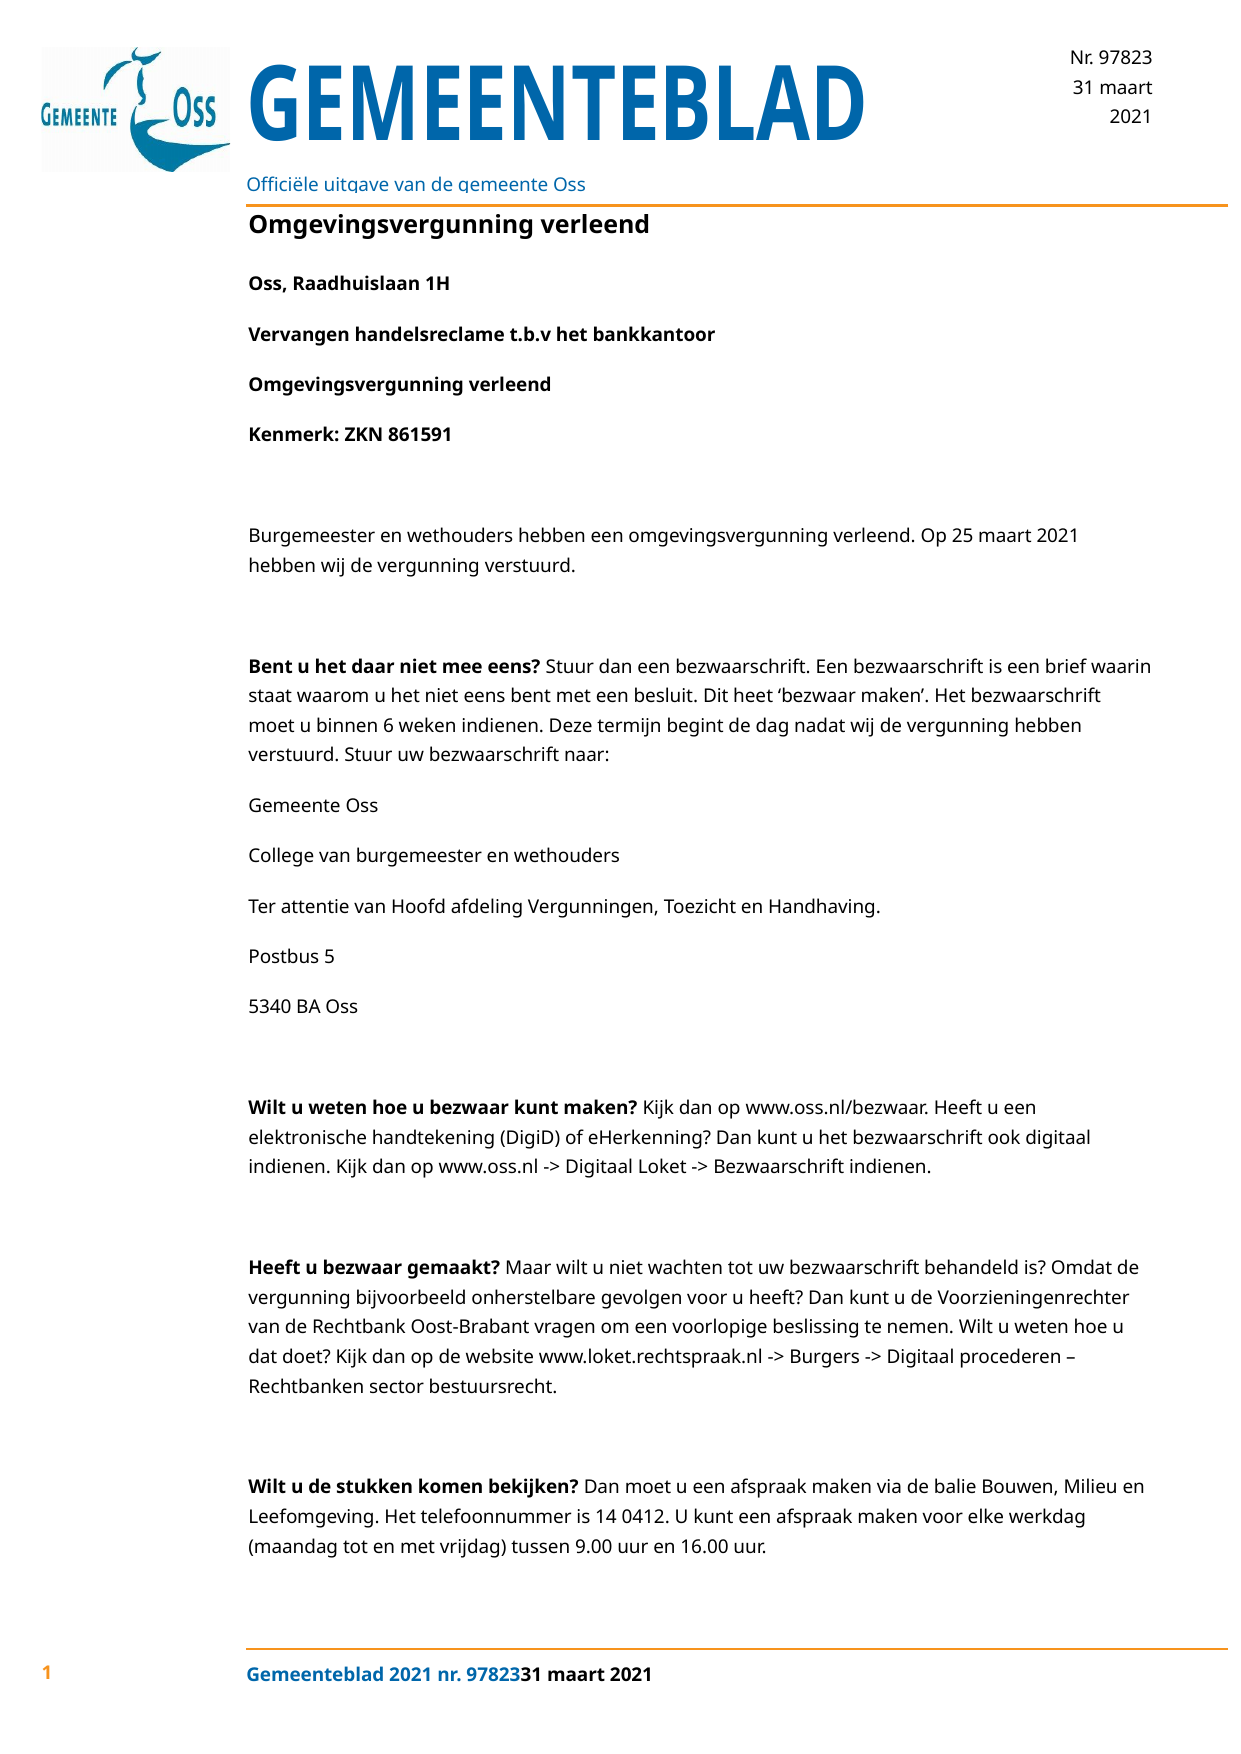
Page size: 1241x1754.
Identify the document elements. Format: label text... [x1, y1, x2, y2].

text Oss, Raadhuislaan 1H [248, 270, 1152, 296]
picture [41, 47, 231, 172]
text Omgevingsvergunning verleend [248, 371, 1152, 397]
text Omgevingsvergunning verleend [248, 207, 1152, 241]
text Gemeente Oss [248, 792, 1152, 818]
text Burgemeester en wethouders hebben een omgevingsvergunning verleend. Op 25 maart 2021 hebben wij de vergunning verstuurd. [248, 522, 1152, 578]
text Wilt u de stukken komen bekijken? Dan moet u een afspraak maken via de balie Bouwen, Milieu en Leefomgeving. Het telefoonnummer is 14 0412. U kunt een afspraak maken voor elke werkdag (maandag tot en met vrijdag) tussen 9.00 uur en 16.00 uur. [248, 1474, 1152, 1558]
text Vervangen handelsreclame t.b.v het bankkantoor [248, 321, 1152, 346]
text Heeft u bezwaar gemaakt? Maar wilt u niet wachten tot uw bezwaarschrift behandeld is? Omdat de vergunning bijvoorbeeld onherstelbare gevolgen voor u heeft? Dan kunt u de Voorzieningenrechter van de Rechtbank Oost-Brabant vragen om een voorlopige beslissing te nemen. Wilt u weten hoe u dat doet? Kijk dan op de website www.loket.rechtspraak.nl -> Burgers -> Digitaal procederen – Rechtbanken sector bestuursrecht. [248, 1254, 1152, 1398]
text Ter attentie van Hoofd afdeling Vergunningen, Toezicht en Handhaving. [248, 893, 1152, 918]
text Bent u het daar niet mee eens? Stuur dan een bezwaarschrift. Een bezwaarschrift is een brief waarin staat waarom u het niet eens bent met een besluit. Dit heet ‘bezwaar maken’. Het bezwaarschrift moet u binnen 6 weken indienen. Deze termijn begint de dag nadat wij de vergunning hebben verstuurd. Stuur uw bezwaarschrift naar: [248, 653, 1152, 767]
text Kenmerk: ZKN 861591 [248, 422, 1152, 447]
text Wilt u weten hoe u bezwaar kunt maken? Kijk dan op www.oss.nl/bezwaar. Heeft u een elektronische handtekening (DigiD) of eHerkenning? Dan kunt u het bezwaarschrift ook digitaal indienen. Kijk dan op www.oss.nl -> Digitaal Loket -> Bezwaarschrift indienen. [248, 1094, 1152, 1179]
text College van burgemeester en wethouders [248, 842, 1152, 868]
text 5340 BA Oss [248, 994, 1152, 1019]
text Postbus 5 [248, 943, 1152, 969]
